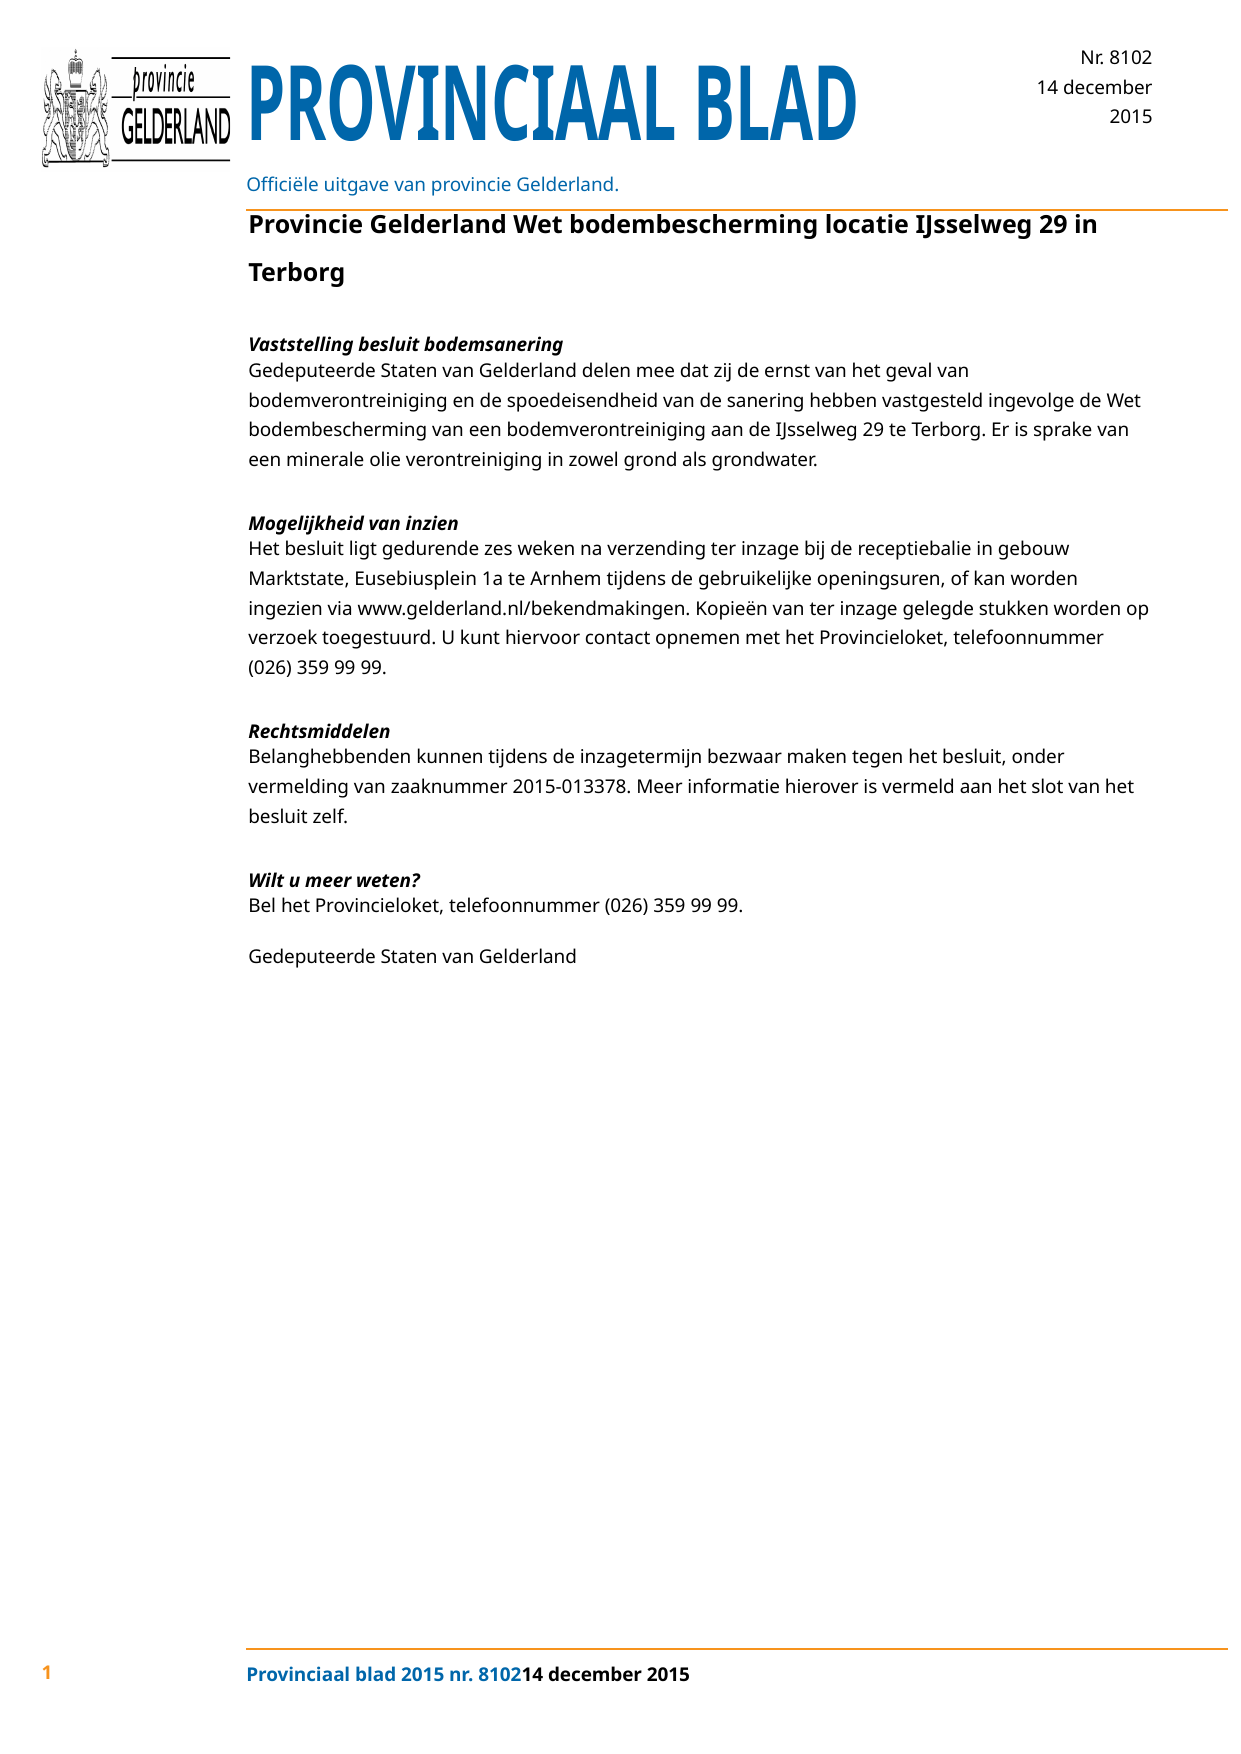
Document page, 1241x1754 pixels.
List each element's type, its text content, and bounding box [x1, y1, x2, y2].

text Gedeputeerde Staten van Gelderland delen mee dat zij de ernst van het geval van bodemverontreiniging en de spoedeisendheid van de sanering hebben vastgesteld ingevolge de Wet bodembescherming van een bodemverontreiniging aan de IJsselweg 29 te Terborg. Er is sprake van een minerale olie verontreiniging in zowel grond als grondwater. [248, 357, 1152, 472]
text Wilt u meer weten? [248, 867, 1152, 892]
text Gedeputeerde Staten van Gelderland [248, 943, 1152, 969]
text Rechtsmiddelen [248, 718, 1152, 744]
text Mogelijkheid van inzien [248, 510, 1152, 536]
text Vaststelling besluit bodemsanering [248, 331, 1152, 357]
text Bel het Provincieloket, telefoonnummer (026) 359 99 99. [248, 892, 1152, 918]
text Provincie Gelderland Wet bodembescherming locatie IJsselweg 29 in Terborg [248, 211, 1152, 288]
text Het besluit ligt gedurende zes weken na verzending ter inzage bij de receptiebalie in gebouw Marktstate, Eusebiusplein 1a te Arnhem tijdens de gebruikelijke openingsuren, of kan worden ingezien via www.gelderland.nl/bekendmakingen. Kopieën van ter inzage gelegde stukken worden op verzoek toegestuurd. U kunt hiervoor contact opnemen met het Provincieloket, telefoonnummer (026) 359 99 99. [248, 536, 1152, 680]
text Belanghebbenden kunnen tijdens de inzagetermijn bezwaar maken tegen het besluit, onder vermelding van zaaknummer 2015-013378. Meer informatie hierover is vermeld aan het slot van het besluit zelf. [248, 744, 1152, 828]
picture [41, 47, 231, 172]
